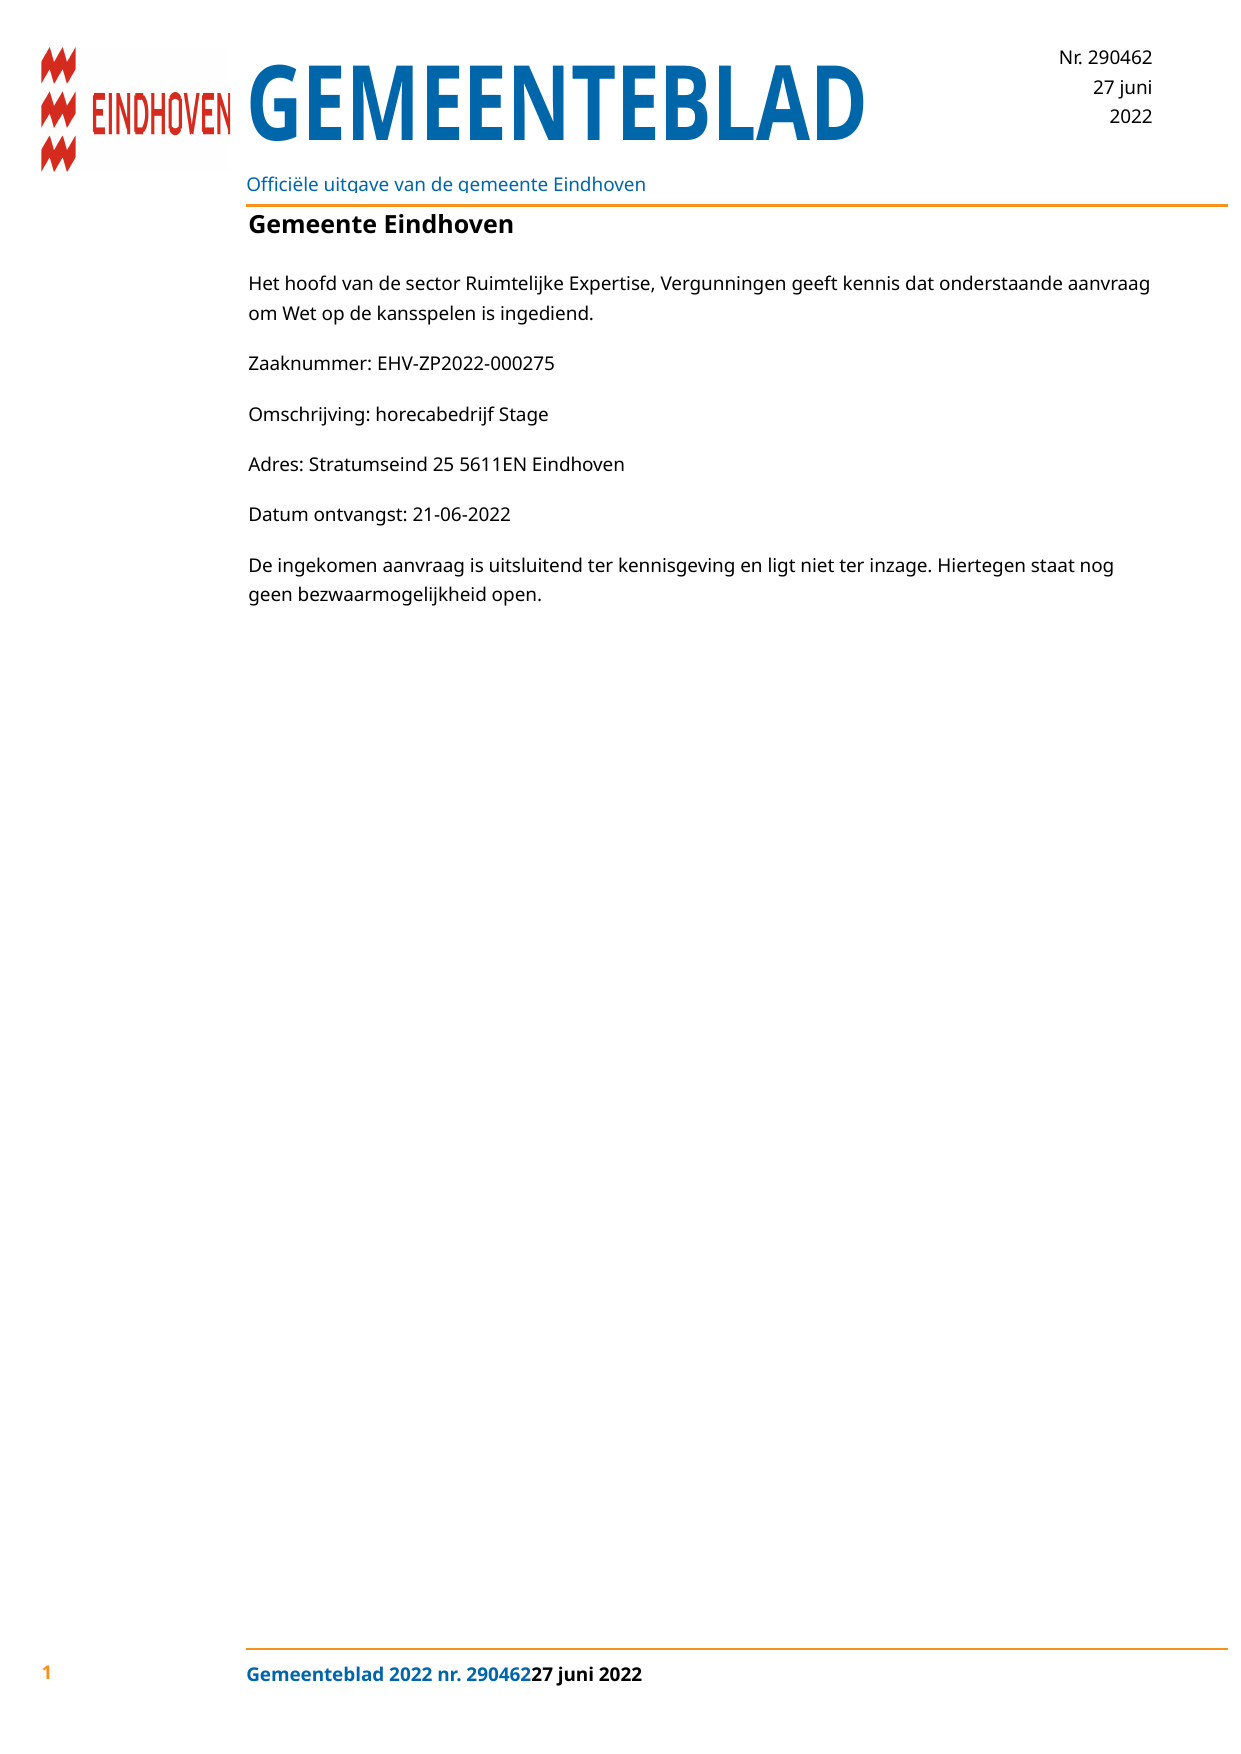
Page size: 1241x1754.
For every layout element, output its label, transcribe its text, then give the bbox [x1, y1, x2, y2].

picture [41, 47, 231, 172]
text Het hoofd van de sector Ruimtelijke Expertise, Vergunningen geeft kennis dat onderstaande aanvraag om Wet op de kansspelen is ingediend. [248, 270, 1152, 326]
text Adres: Stratumseind 25 5611EN Eindhoven [248, 451, 1152, 477]
text Gemeente Eindhoven [248, 207, 1152, 241]
text Zaaknummer: EHV-ZP2022-000275 [248, 350, 1152, 376]
text Omschrijving: horecabedrijf Stage [248, 401, 1152, 426]
text De ingekomen aanvraag is uitsluitend ter kennisgeving en ligt niet ter inzage. Hiertegen staat nog geen bezwaarmogelijkheid open. [248, 552, 1152, 607]
text Datum ontvangst: 21-06-2022 [248, 502, 1152, 527]
